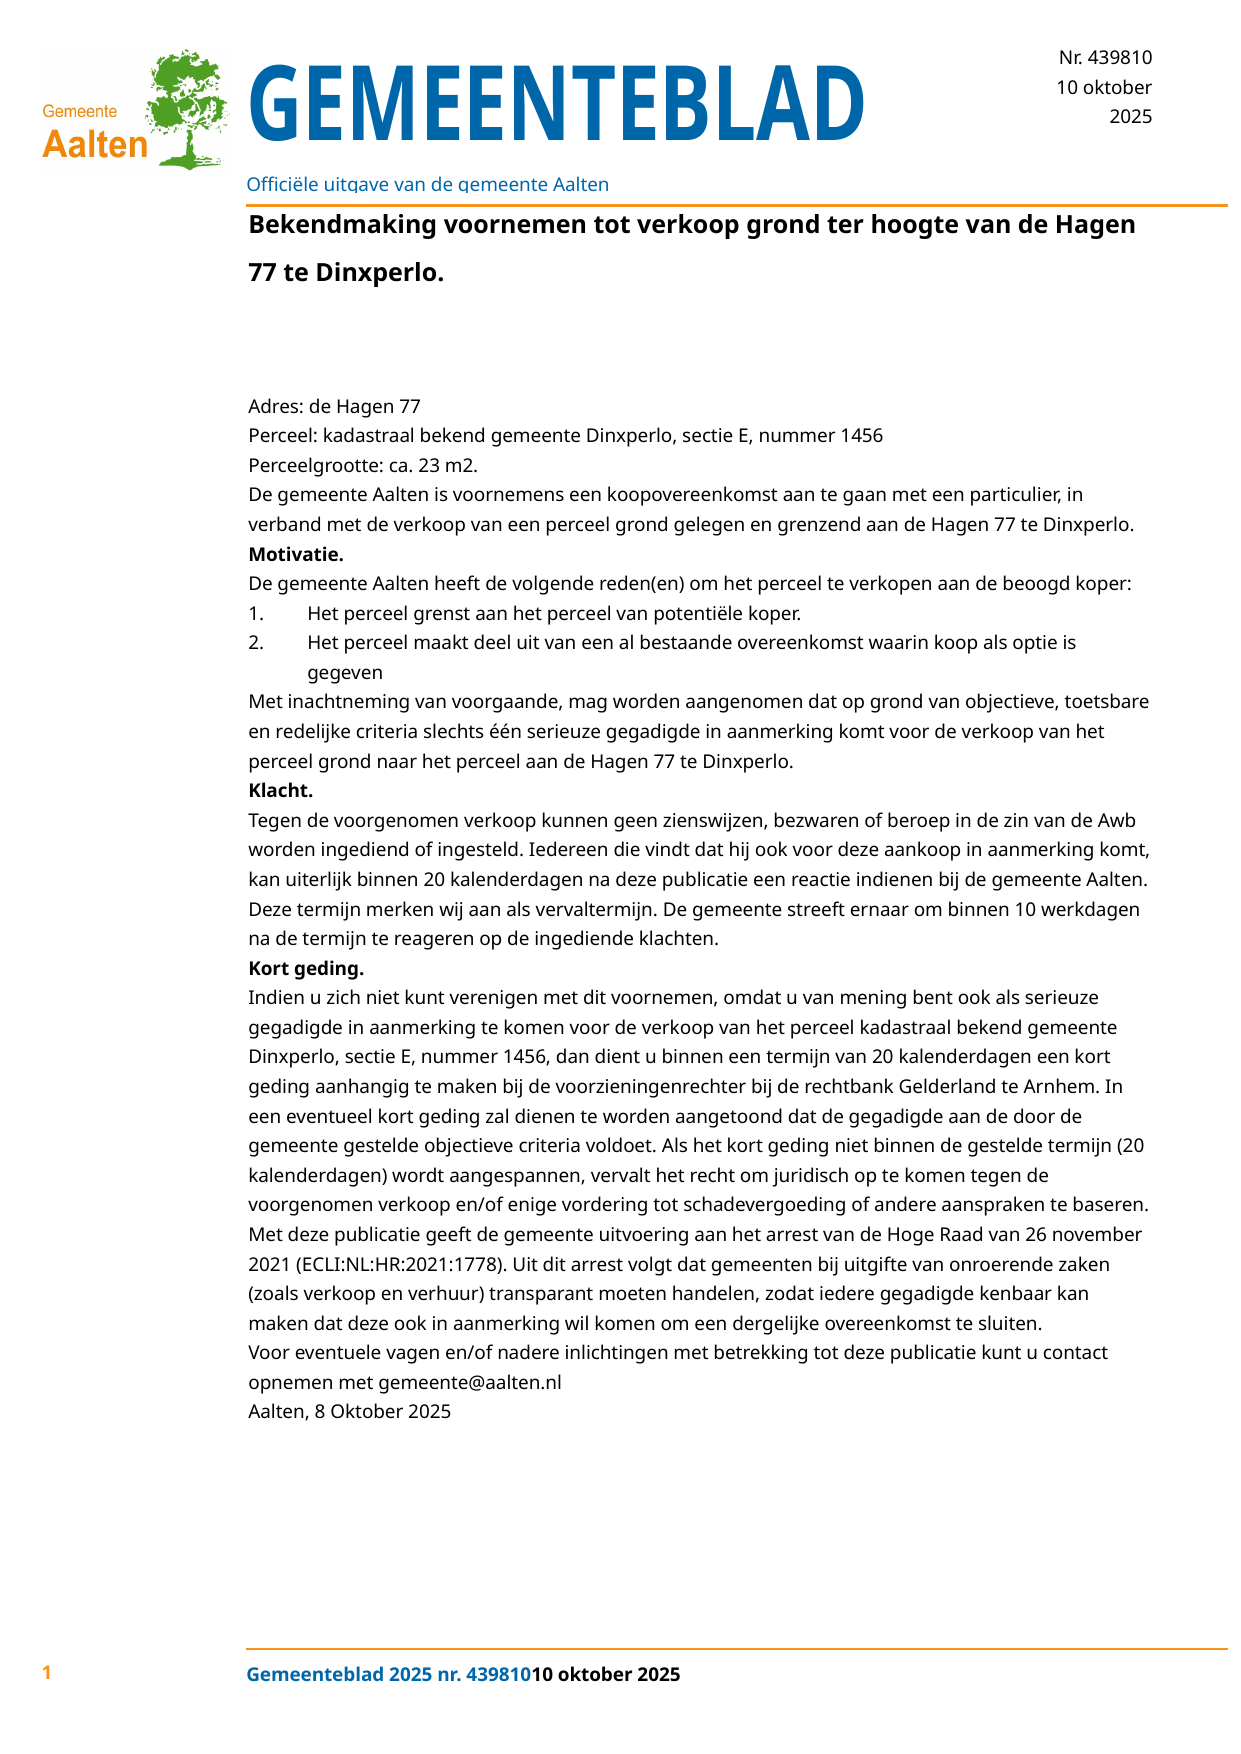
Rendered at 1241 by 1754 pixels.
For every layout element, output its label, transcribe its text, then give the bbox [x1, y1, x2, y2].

text Klacht. [248, 777, 1152, 803]
text Perceel: kadastraal bekend gemeente Dinxperlo, sectie E, nummer 1456 [248, 422, 1152, 448]
text Tegen de voorgenomen verkoop kunnen geen zienswijzen, bezwaren of beroep in de zin van de Awb worden ingediend of ingesteld. Iedereen die vindt dat hij ook voor deze aankoop in aanmerking komt, kan uiterlijk binnen 20 kalenderdagen na deze publicatie een reactie indienen bij de gemeente Aalten. Deze termijn merken wij aan als vervaltermijn. De gemeente streeft ernaar om binnen 10 werkdagen na de termijn te reageren op de ingediende klachten. [248, 807, 1152, 951]
text Voor eventuele vagen en/of nadere inlichtingen met betrekking tot deze publicatie kunt u contact opnemen met gemeente@aalten.nl [248, 1339, 1152, 1395]
text Indien u zich niet kunt verenigen met dit voornemen, omdat u van mening bent ook als serieuze gegadigde in aanmerking te komen voor de verkoop van het perceel kadastraal bekend gemeente Dinxperlo, sectie E, nummer 1456, dan dient u binnen een termijn van 20 kalenderdagen een kort geding aanhangig te maken bij de voorzieningenrechter bij de rechtbank Gelderland te Arnhem. In een eventueel kort geding zal dienen te worden aangetoond dat de gegadigde aan de door de gemeente gestelde objectieve criteria voldoet. Als het kort geding niet binnen de gestelde termijn (20 kalenderdagen) wordt aangespannen, vervalt het recht om juridisch op te komen tegen de voorgenomen verkoop en/of enige vordering tot schadevergoeding of andere aanspraken te baseren. [248, 984, 1152, 1217]
text Kort geding. [248, 955, 1152, 981]
picture [41, 47, 231, 172]
text Perceelgrootte: ca. 23 m2. [248, 452, 1152, 478]
text Met inachtneming van voorgaande, mag worden aangenomen dat op grond van objectieve, toetsbare en redelijke criteria slechts één serieuze gegadigde in aanmerking komt voor de verkoop van het perceel grond naar het perceel aan de Hagen 77 te Dinxperlo. [248, 689, 1152, 774]
list Het perceel maakt deel uit van een al bestaande overeenkomst waarin koop als optie is gegeven [248, 629, 1152, 685]
text Bekendmaking voornemen tot verkoop grond ter hoogte van de Hagen 77 te Dinxperlo. [248, 207, 1152, 288]
text Aalten, 8 Oktober 2025 [248, 1399, 1152, 1424]
text Adres: de Hagen 77 [248, 393, 1152, 419]
text De gemeente Aalten is voornemens een koopovereenkomst aan te gaan met een particulier, in verband met de verkoop van een perceel grond gelegen en grenzend aan de Hagen 77 te Dinxperlo. [248, 482, 1152, 537]
text Met deze publicatie geeft de gemeente uitvoering aan het arrest van de Hoge Raad van 26 november 2021 (ECLI:NL:HR:2021:1778). Uit dit arrest volgt dat gemeenten bij uitgifte van onroerende zaken (zoals verkoop en verhuur) transparant moeten handelen, zodat iedere gegadigde kenbaar kan maken dat deze ook in aanmerking wil komen om een dergelijke overeenkomst te sluiten. [248, 1221, 1152, 1336]
list Het perceel grenst aan het perceel van potentiële koper. [248, 600, 1152, 626]
text Motivatie. [248, 541, 1152, 567]
text De gemeente Aalten heeft de volgende reden(en) om het perceel te verkopen aan de beoogd koper: [248, 570, 1152, 596]
